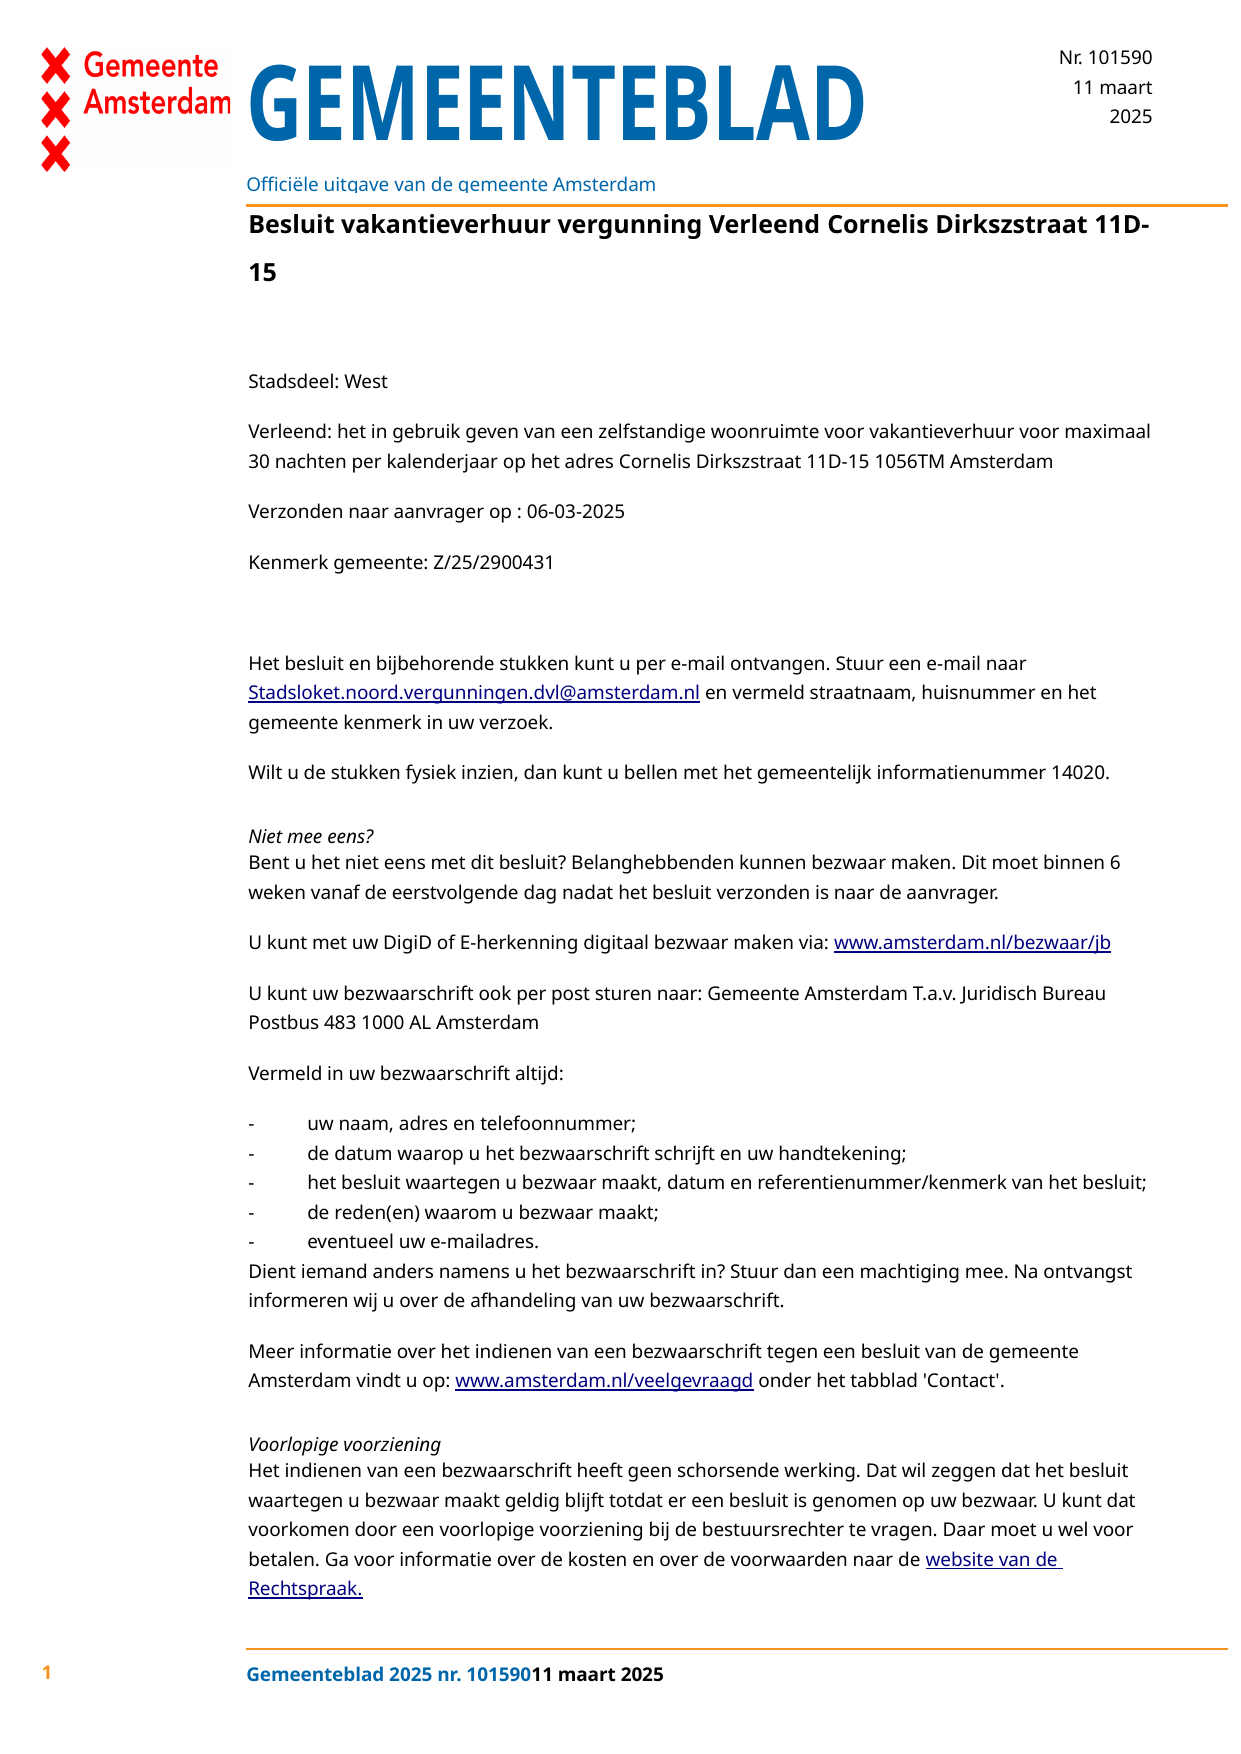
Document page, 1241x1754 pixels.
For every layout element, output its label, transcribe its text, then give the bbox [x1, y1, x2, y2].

text Bent u het niet eens met dit besluit? Belanghebbenden kunnen bezwaar maken. Dit moet binnen 6 weken vanaf de eerstvolgende dag nadat het besluit verzonden is naar de aanvrager. [248, 849, 1152, 904]
list de datum waarop u het bezwaarschrift schrijft en uw handtekening; [248, 1140, 1152, 1165]
text Meer informatie over het indienen van een bezwaarschrift tegen een besluit van de gemeente Amsterdam vindt u op: www.amsterdam.nl/veelgevraagd onder het tabblad 'Contact'. [248, 1338, 1152, 1393]
list de reden(en) waarom u bezwaar maakt; [248, 1199, 1152, 1224]
list het besluit waartegen u bezwaar maakt, datum en referentienummer/kenmerk van het besluit; [248, 1169, 1152, 1195]
list uw naam, adres en telefoonnummer; [248, 1110, 1152, 1136]
list eventueel uw e-mailadres. [248, 1228, 1152, 1254]
picture [41, 47, 231, 172]
text Vermeld in uw bezwaarschrift altijd: [248, 1060, 1152, 1085]
text Verleend: het in gebruik geven van een zelfstandige woonruimte voor vakantieverhuur voor maximaal 30 nachten per kalenderjaar op het adres Cornelis Dirkszstraat 11D-15 1056TM Amsterdam [248, 419, 1152, 474]
text Niet mee eens? [248, 823, 1152, 849]
text Kenmerk gemeente: Z/25/2900431 [248, 549, 1152, 575]
text Het indienen van een bezwaarschrift heeft geen schorsende werking. Dat wil zeggen dat het besluit waartegen u bezwaar maakt geldig blijft totdat er een besluit is genomen op uw bezwaar. U kunt dat voorkomen door een voorlopige voorziening bij de bestuursrechter te vragen. Daar moet u wel voor betalen. Ga voor informatie over de kosten en over de voorwaarden naar de website van de Rechtspraak. [248, 1457, 1152, 1601]
text Verzonden naar aanvrager op : 06-03-2025 [248, 499, 1152, 524]
text Voorlopige voorziening [248, 1432, 1152, 1457]
text U kunt uw bezwaarschrift ook per post sturen naar: Gemeente Amsterdam T.a.v. Juridisch Bureau Postbus 483 1000 AL Amsterdam [248, 980, 1152, 1035]
text Stadsdeel: West [248, 368, 1152, 394]
text U kunt met uw DigiD of E-herkenning digitaal bezwaar maken via: www.amsterdam.nl/bezwaar/jb [248, 929, 1152, 955]
text Wilt u de stukken fysiek inzien, dan kunt u bellen met het gemeentelijk informatienummer 14020. [248, 759, 1152, 785]
text Dient iemand anders namens u het bezwaarschrift in? Stuur dan een machtiging mee. Na ontvangst informeren wij u over de afhandeling van uw bezwaarschrift. [248, 1258, 1152, 1313]
text Besluit vakantieverhuur vergunning Verleend Cornelis Dirkszstraat 11D-15 [248, 207, 1152, 288]
text Het besluit en bijbehorende stukken kunt u per e-mail ontvangen. Stuur een e-mail naar Stadsloket.noord.vergunningen.dvl@amsterdam.nl en vermeld straatnaam, huisnummer en het gemeente kenmerk in uw verzoek. [248, 650, 1152, 735]
